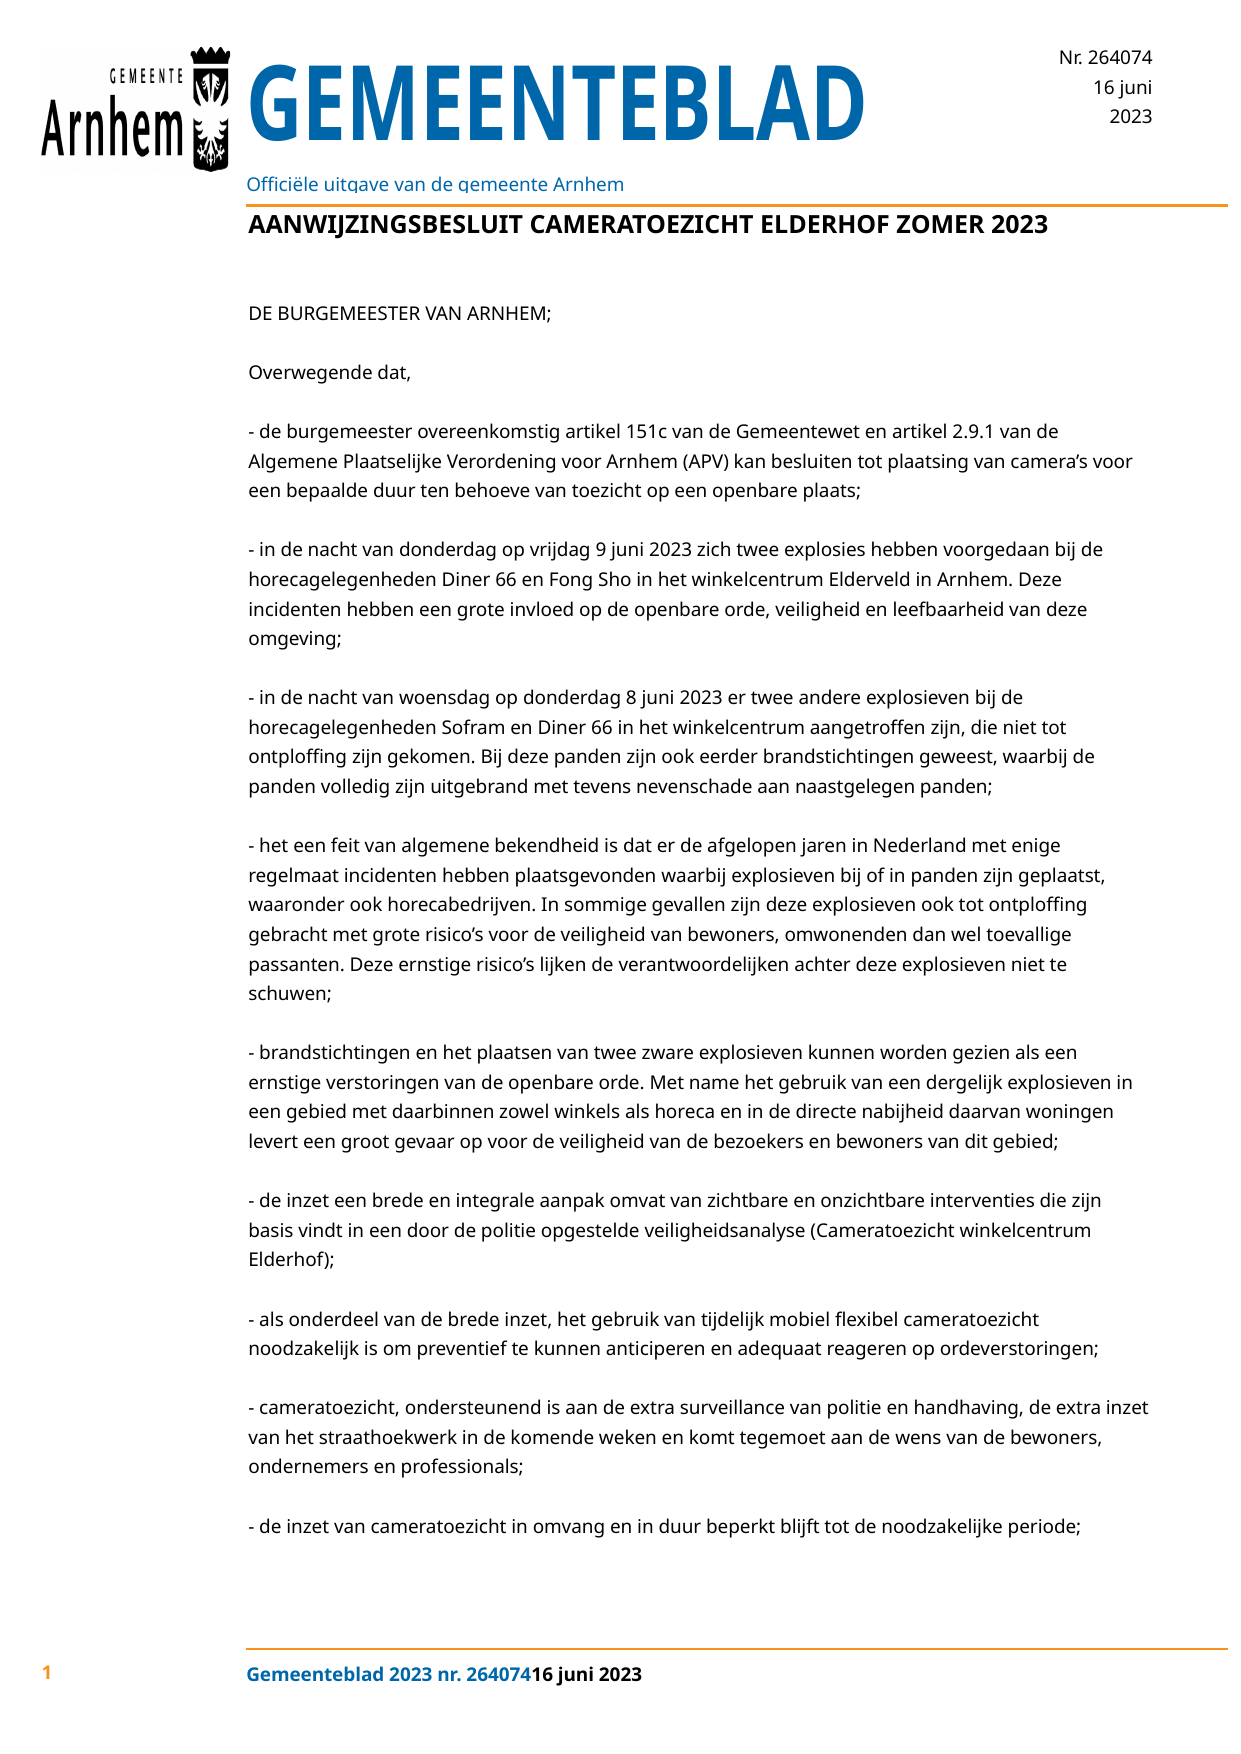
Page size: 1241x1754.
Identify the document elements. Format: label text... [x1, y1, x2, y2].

text - de burgemeester overeenkomstig artikel 151c van de Gemeentewet en artikel 2.9.1 van de Algemene Plaatselijke Verordening voor Arnhem (APV) kan besluiten tot plaatsing van camera’s voor een bepaalde duur ten behoeve van toezicht op een openbare plaats; [248, 418, 1152, 503]
text - de inzet van cameratoezicht in omvang en in duur beperkt blijft tot de noodzakelijke periode; [248, 1513, 1152, 1538]
text - in de nacht van woensdag op donderdag 8 juni 2023 er twee andere explosieven bij de horecagelegenheden Sofram en Diner 66 in het winkelcentrum aangetroffen zijn, die niet tot ontploffing zijn gekomen. Bij deze panden zijn ook eerder brandstichtingen geweest, waarbij de panden volledig zijn uitgebrand met tevens nevenschade aan naastgelegen panden; [248, 684, 1152, 799]
picture [41, 47, 231, 172]
text - brandstichtingen en het plaatsen van twee zware explosieven kunnen worden gezien als een ernstige verstoringen van de openbare orde. Met name het gebruik van een dergelijk explosieven in een gebied met daarbinnen zowel winkels als horeca en in de directe nabijheid daarvan woningen levert een groot gevaar op voor de veiligheid van de bezoekers en bewoners van dit gebied; [248, 1039, 1152, 1154]
text AANWIJZINGSBESLUIT CAMERATOEZICHT ELDERHOF ZOMER 2023 [248, 207, 1152, 241]
text - het een feit van algemene bekendheid is dat er de afgelopen jaren in Nederland met enige regelmaat incidenten hebben plaatsgevonden waarbij explosieven bij of in panden zijn geplaatst, waaronder ook horecabedrijven. In sommige gevallen zijn deze explosieven ook tot ontploffing gebracht met grote risico’s voor de veiligheid van bewoners, omwonenden dan wel toevallige passanten. Deze ernstige risico’s lijken de verantwoordelijken achter deze explosieven niet te schuwen; [248, 832, 1152, 1006]
text Overwegende dat, [248, 359, 1152, 385]
text DE BURGEMEESTER VAN ARNHEM; [248, 300, 1152, 326]
text - als onderdeel van de brede inzet, het gebruik van tijdelijk mobiel flexibel cameratoezicht noodzakelijk is om preventief te kunnen anticiperen en adequaat reageren op ordeverstoringen; [248, 1306, 1152, 1361]
text - cameratoezicht, ondersteunend is aan de extra surveillance van politie en handhaving, de extra inzet van het straathoekwerk in de komende weken en komt tegemoet aan de wens van de bewoners, ondernemers en professionals; [248, 1394, 1152, 1479]
text - in de nacht van donderdag op vrijdag 9 juni 2023 zich twee explosies hebben voorgedaan bij de horecagelegenheden Diner 66 en Fong Sho in het winkelcentrum Elderveld in Arnhem. Deze incidenten hebben een grote invloed op de openbare orde, veiligheid en leefbaarheid van deze omgeving; [248, 537, 1152, 651]
text - de inzet een brede en integrale aanpak omvat van zichtbare en onzichtbare interventies die zijn basis vindt in een door de politie opgestelde veiligheidsanalyse (Cameratoezicht winkelcentrum Elderhof); [248, 1187, 1152, 1272]
